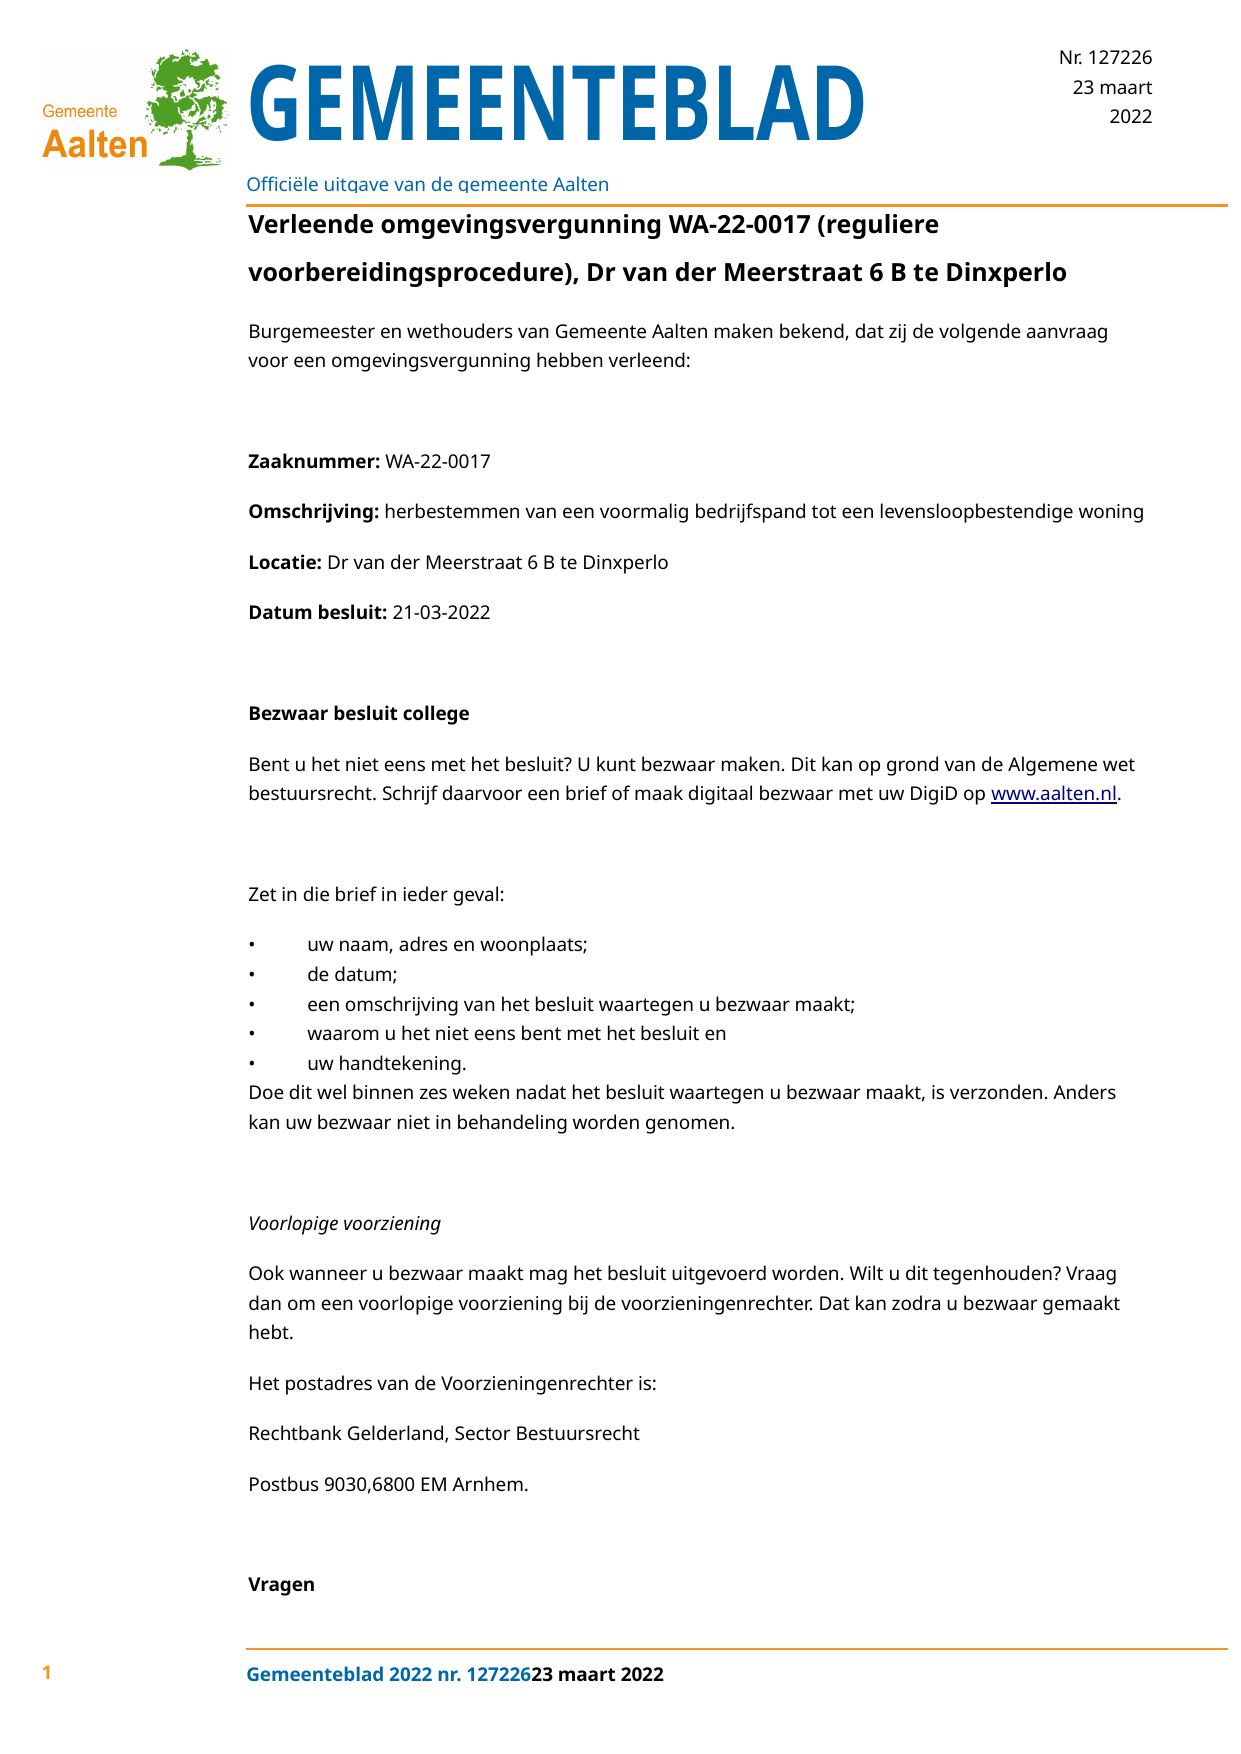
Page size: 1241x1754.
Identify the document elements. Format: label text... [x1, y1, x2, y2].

text Omschrijving: herbestemmen van een voormalig bedrijfspand tot een levensloopbestendige woning [248, 499, 1152, 524]
text Vragen [248, 1572, 1152, 1597]
text Verleende omgevingsvergunning WA-22-0017 (reguliere voorbereidingsprocedure), Dr van der Meerstraat 6 B te Dinxperlo [248, 207, 1152, 288]
list waarom u het niet eens bent met het besluit en [248, 1020, 1152, 1046]
picture [41, 47, 231, 172]
list een omschrijving van het besluit waartegen u bezwaar maakt; [248, 991, 1152, 1017]
list uw naam, adres en woonplaats; [248, 932, 1152, 957]
text Het postadres van de Voorzieningenrechter is: [248, 1370, 1152, 1396]
text Bezwaar besluit college [248, 700, 1152, 726]
text Zet in die brief in ieder geval: [248, 881, 1152, 907]
text Bent u het niet eens met het besluit? U kunt bezwaar maken. Dit kan op grond van de Algemene wet bestuursrecht. Schrijf daarvoor een brief of maak digitaal bezwaar met uw DigiD op www.aalten.nl. [248, 751, 1152, 806]
text Postbus 9030,6800 EM Arnhem. [248, 1471, 1152, 1497]
text Burgemeester en wethouders van Gemeente Aalten maken bekend, dat zij de volgende aanvraag voor een omgevingsvergunning hebben verleend: [248, 318, 1152, 373]
text Datum besluit: 21-03-2022 [248, 599, 1152, 625]
text Locatie: Dr van der Meerstraat 6 B te Dinxperlo [248, 549, 1152, 575]
list uw handtekening. [248, 1050, 1152, 1076]
text Zaaknummer: WA-22-0017 [248, 448, 1152, 474]
text Doe dit wel binnen zes weken nadat het besluit waartegen u bezwaar maakt, is verzonden. Anders kan uw bezwaar niet in behandeling worden genomen. [248, 1079, 1152, 1135]
text Rechtbank Gelderland, Sector Bestuursrecht [248, 1420, 1152, 1446]
list de datum; [248, 961, 1152, 987]
text Voorlopige voorziening [248, 1210, 1152, 1236]
text Ook wanneer u bezwaar maakt mag het besluit uitgevoerd worden. Wilt u dit tegenhouden? Vraag dan om een voorlopige voorziening bij de voorzieningenrechter. Dat kan zodra u bezwaar gemaakt hebt. [248, 1260, 1152, 1345]
